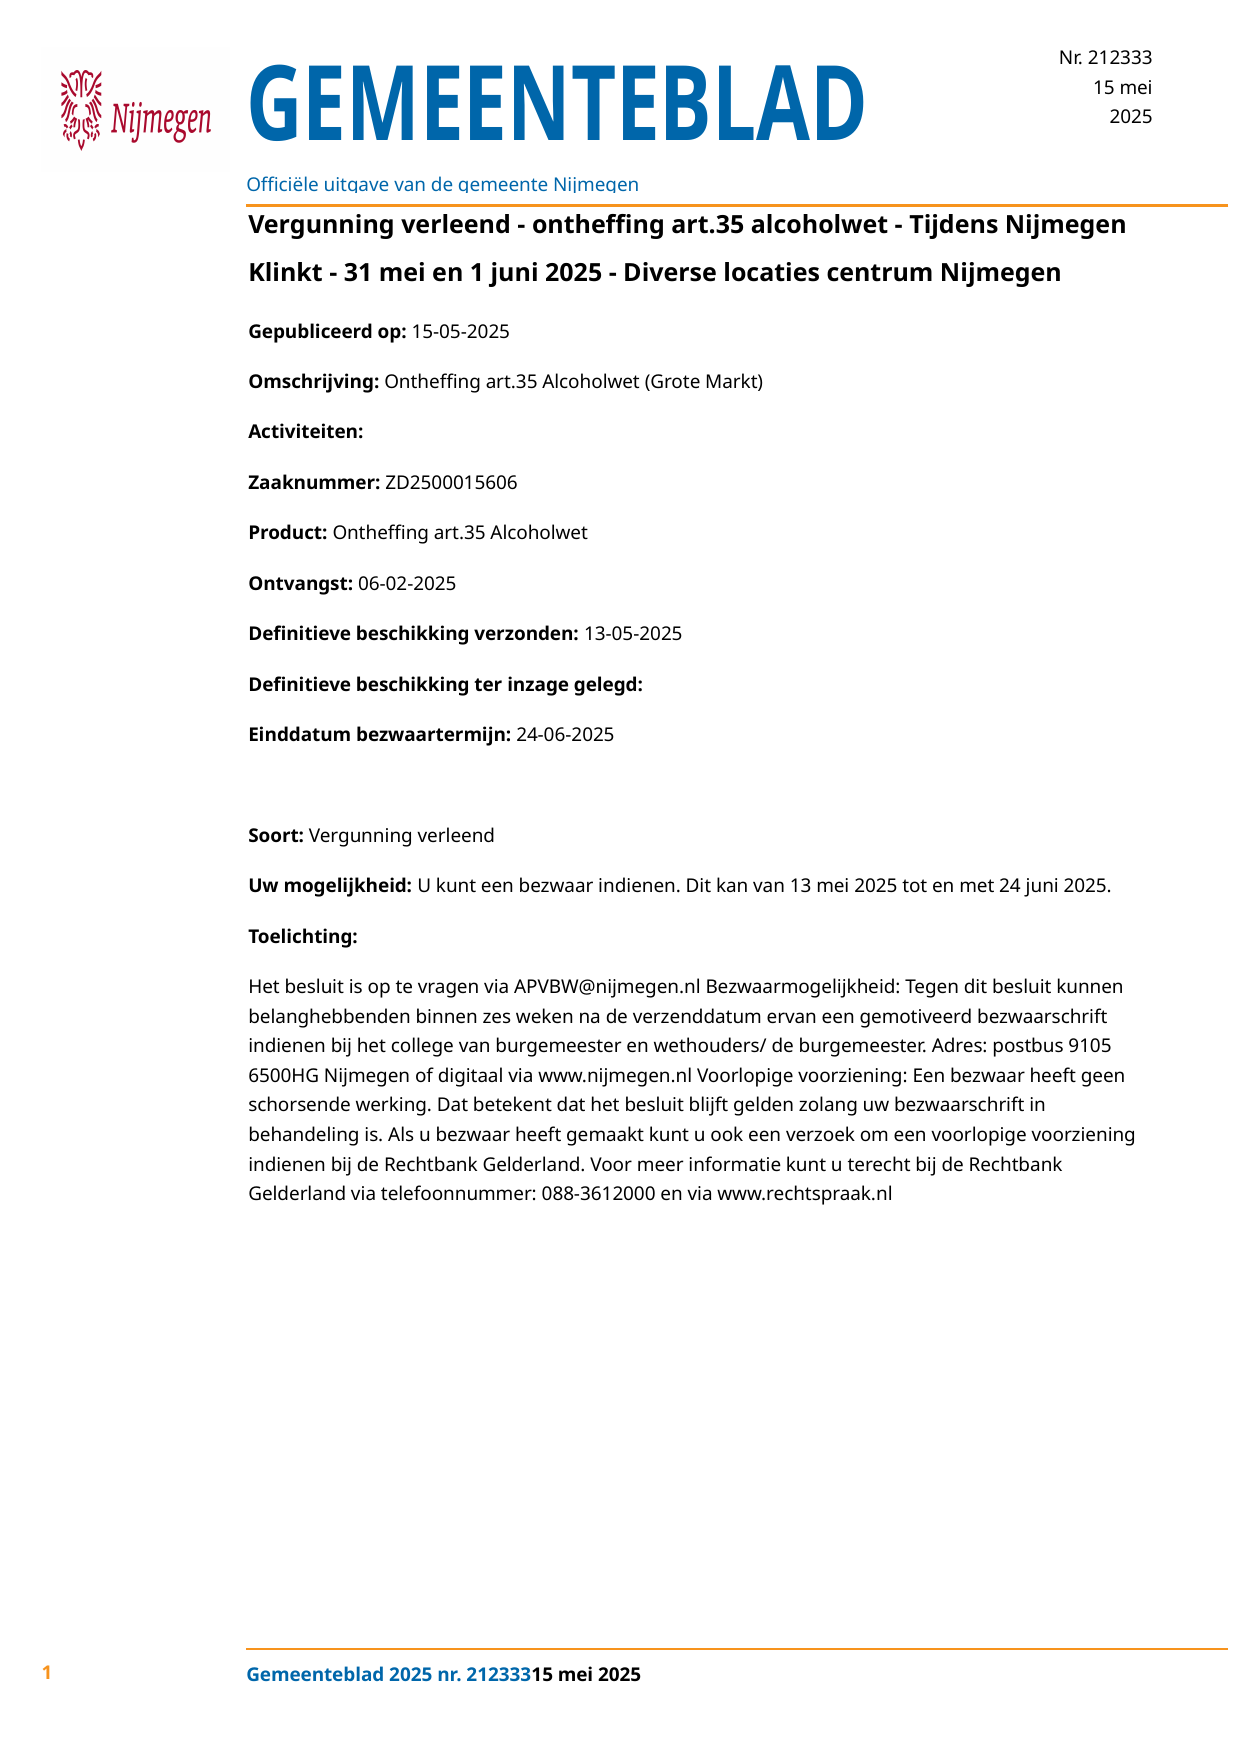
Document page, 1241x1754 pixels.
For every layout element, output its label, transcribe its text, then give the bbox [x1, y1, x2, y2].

text Activiteiten: [248, 419, 1152, 444]
text Soort: Vergunning verleend [248, 822, 1152, 848]
text Gepubliceerd op: 15-05-2025 [248, 318, 1152, 344]
text Zaaknummer: ZD2500015606 [248, 469, 1152, 495]
text Definitieve beschikking verzonden: 13-05-2025 [248, 620, 1152, 646]
text Einddatum bezwaartermijn: 24-06-2025 [248, 721, 1152, 747]
text Omschrijving: Ontheffing art.35 Alcoholwet (Grote Markt) [248, 368, 1152, 394]
text Ontvangst: 06-02-2025 [248, 570, 1152, 596]
text Definitieve beschikking ter inzage gelegd: [248, 671, 1152, 697]
text Product: Ontheffing art.35 Alcoholwet [248, 519, 1152, 545]
text Het besluit is op te vragen via APVBW@nijmegen.nl Bezwaarmogelijkheid: Tegen dit besluit kunnen belanghebbenden binnen zes weken na de verzenddatum ervan een gemotiveerd bezwaarschrift indienen bij het college van burgemeester en wethouders/ de burgemeester. Adres: postbus 9105 6500HG Nijmegen of digitaal via www.nijmegen.nl Voorlopige voorziening: Een bezwaar heeft geen schorsende werking. Dat betekent dat het besluit blijft gelden zolang uw bezwaarschrift in behandeling is. Als u bezwaar heeft gemaakt kunt u ook een verzoek om een voorlopige voorziening indienen bij de Rechtbank Gelderland. Voor meer informatie kunt u terecht bij de Rechtbank Gelderland via telefoonnummer: 088-3612000 en via www.rechtspraak.nl [248, 973, 1152, 1206]
text Toelichting: [248, 923, 1152, 949]
text Uw mogelijkheid: U kunt een bezwaar indienen. Dit kan van 13 mei 2025 tot en met 24 juni 2025. [248, 872, 1152, 898]
picture [41, 47, 231, 172]
text Vergunning verleend - ontheffing art.35 alcoholwet - Tijdens Nijmegen Klinkt - 31 mei en 1 juni 2025 - Diverse locaties centrum Nijmegen [248, 207, 1152, 288]
